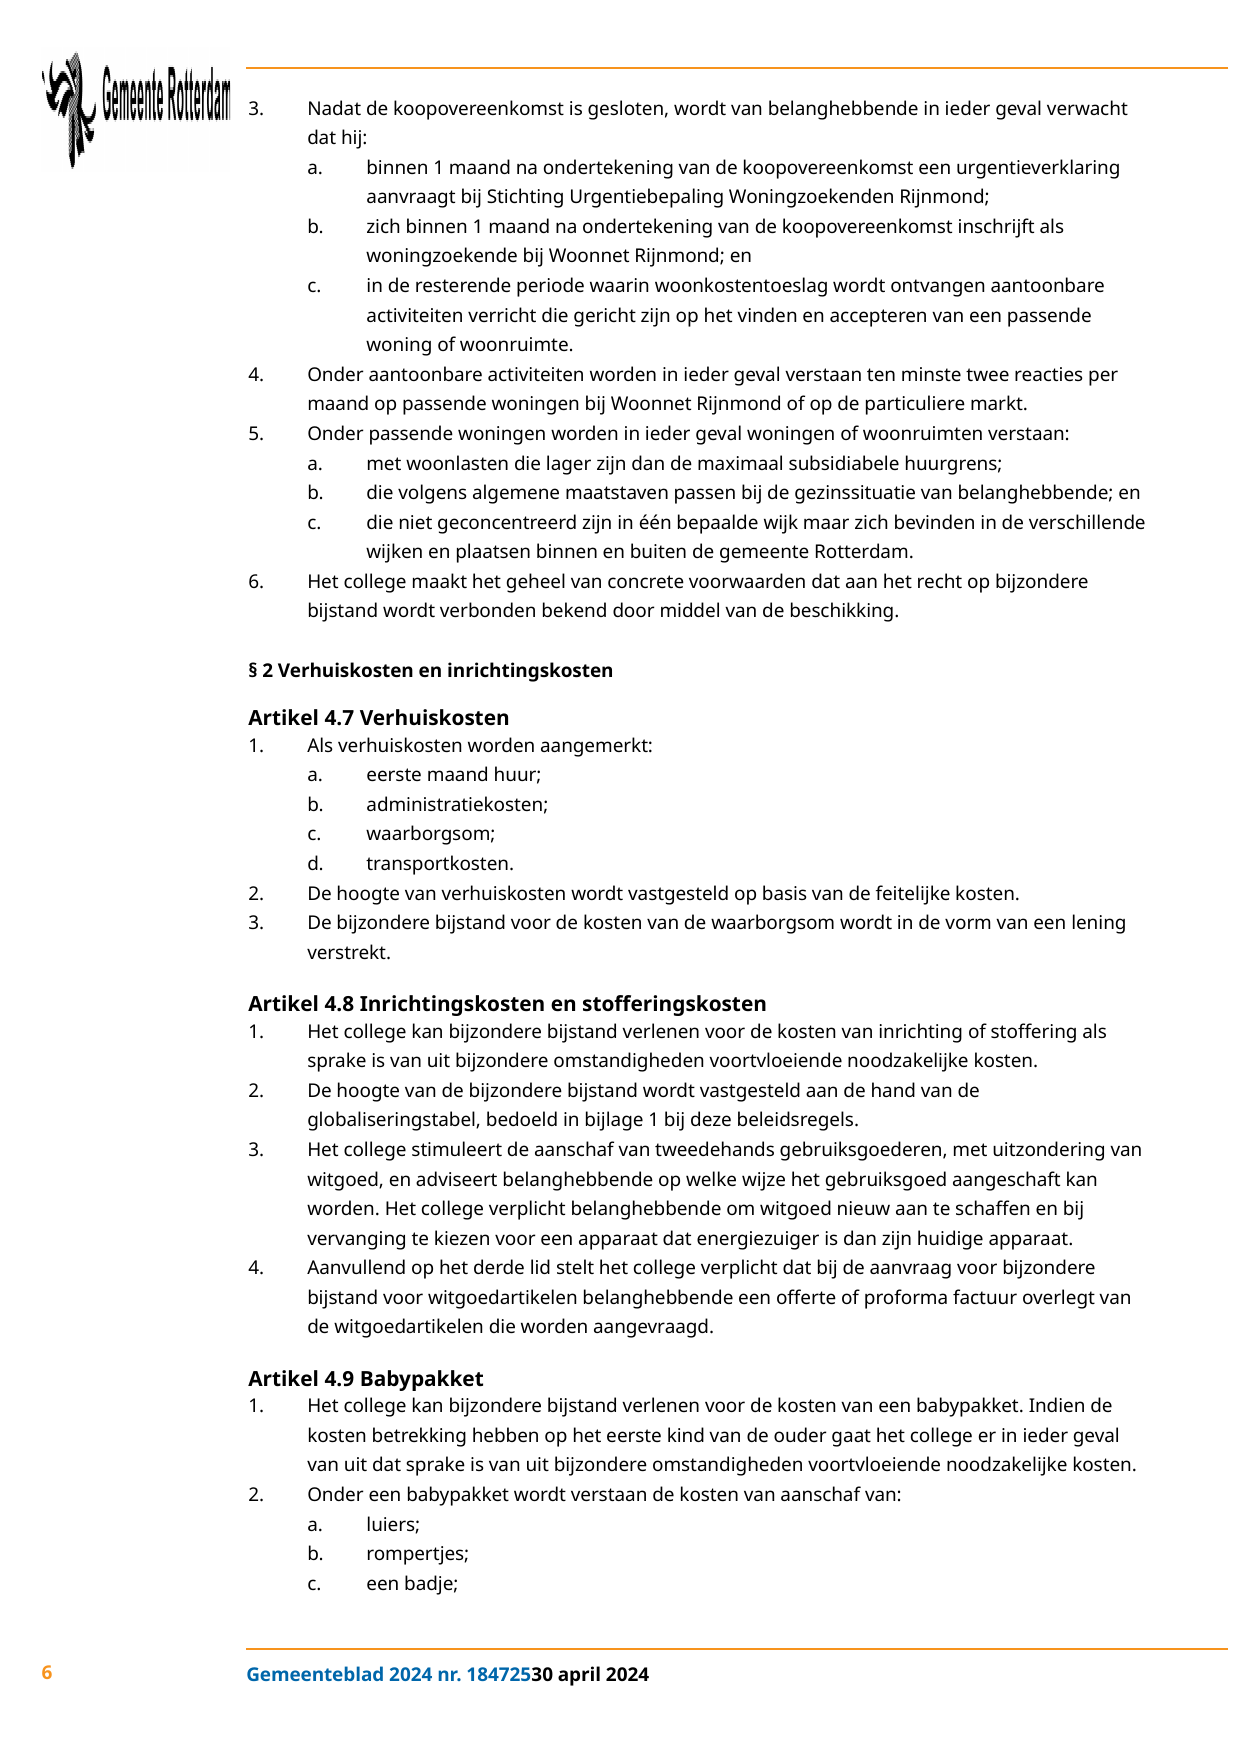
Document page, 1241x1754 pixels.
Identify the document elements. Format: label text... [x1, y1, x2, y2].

list luiers; [307, 1511, 1152, 1537]
text Artikel 4.9 Babypakket [248, 1364, 1152, 1392]
list Het college maakt het geheel van concrete voorwaarden dat aan het recht op bijzondere bijstand wordt verbonden bekend door middel van de beschikking. [248, 568, 1152, 623]
list zich binnen 1 maand na ondertekening van de koopovereenkomst inschrijft als woningzoekende bij Woonnet Rijnmond; en [307, 213, 1152, 268]
list Aanvullend op het derde lid stelt het college verplicht dat bij de aanvraag voor bijzondere bijstand voor witgoedartikelen belanghebbende een offerte of proforma factuur overlegt van de witgoedartikelen die worden aangevraagd. [248, 1254, 1152, 1339]
list Onder een babypakket wordt verstaan de kosten van aanschaf van: [248, 1481, 1152, 1507]
list rompertjes; [307, 1540, 1152, 1566]
list een badje; [307, 1570, 1152, 1596]
list eerste maand huur; [307, 761, 1152, 787]
list binnen 1 maand na ondertekening van de koopovereenkomst een urgentieverklaring aanvraagt bij Stichting Urgentiebepaling Woningzoekenden Rijnmond; [307, 154, 1152, 209]
list De hoogte van verhuiskosten wordt vastgesteld op basis van de feitelijke kosten. [248, 880, 1152, 906]
list De hoogte van de bijzondere bijstand wordt vastgesteld aan de hand van de globaliseringstabel, bedoeld in bijlage 1 bij deze beleidsregels. [248, 1077, 1152, 1132]
list met woonlasten die lager zijn dan de maximaal subsidiabele huurgrens; [307, 450, 1152, 476]
picture [41, 47, 231, 172]
list in de resterende periode waarin woonkostentoeslag wordt ontvangen aantoonbare activiteiten verricht die gericht zijn op het vinden en accepteren van een passende woning of woonruimte. [307, 272, 1152, 357]
list Het college stimuleert de aanschaf van tweedehands gebruiksgoederen, met uitzondering van witgoed, en adviseert belanghebbende op welke wijze het gebruiksgoed aangeschaft kan worden. Het college verplicht belanghebbende om witgoed nieuw aan te schaffen en bij vervanging te kiezen voor een apparaat dat energiezuiger is dan zijn huidige apparaat. [248, 1136, 1152, 1251]
text § 2 Verhuiskosten en inrichtingskosten [248, 657, 1152, 683]
list administratiekosten; [307, 791, 1152, 817]
text Artikel 4.7 Verhuiskosten [248, 703, 1152, 732]
list Het college kan bijzondere bijstand verlenen voor de kosten van inrichting of stoffering als sprake is van uit bijzondere omstandigheden voortvloeiende noodzakelijke kosten. [248, 1018, 1152, 1073]
list Nadat de koopovereenkomst is gesloten, wordt van belanghebbende in ieder geval verwacht dat hij: [248, 95, 1152, 150]
list Als verhuiskosten worden aangemerkt: [248, 732, 1152, 758]
list De bijzondere bijstand voor de kosten van de waarborgsom wordt in de vorm van een lening verstrekt. [248, 909, 1152, 965]
list die volgens algemene maatstaven passen bij de gezinssituatie van belanghebbende; en [307, 479, 1152, 505]
list Onder aantoonbare activiteiten worden in ieder geval verstaan ten minste twee reacties per maand op passende woningen bij Woonnet Rijnmond of op de particuliere markt. [248, 361, 1152, 416]
text Artikel 4.8 Inrichtingskosten en stofferingskosten [248, 989, 1152, 1018]
list waarborgsom; [307, 821, 1152, 846]
list Het college kan bijzondere bijstand verlenen voor de kosten van een babypakket. Indien de kosten betrekking hebben op het eerste kind van de ouder gaat het college er in ieder geval van uit dat sprake is van uit bijzondere omstandigheden voortvloeiende noodzakelijke kosten. [248, 1392, 1152, 1477]
list die niet geconcentreerd zijn in één bepaalde wijk maar zich bevinden in de verschillende wijken en plaatsen binnen en buiten de gemeente Rotterdam. [307, 509, 1152, 564]
list Onder passende woningen worden in ieder geval woningen of woonruimten verstaan: [248, 420, 1152, 446]
list transportkosten. [307, 850, 1152, 876]
